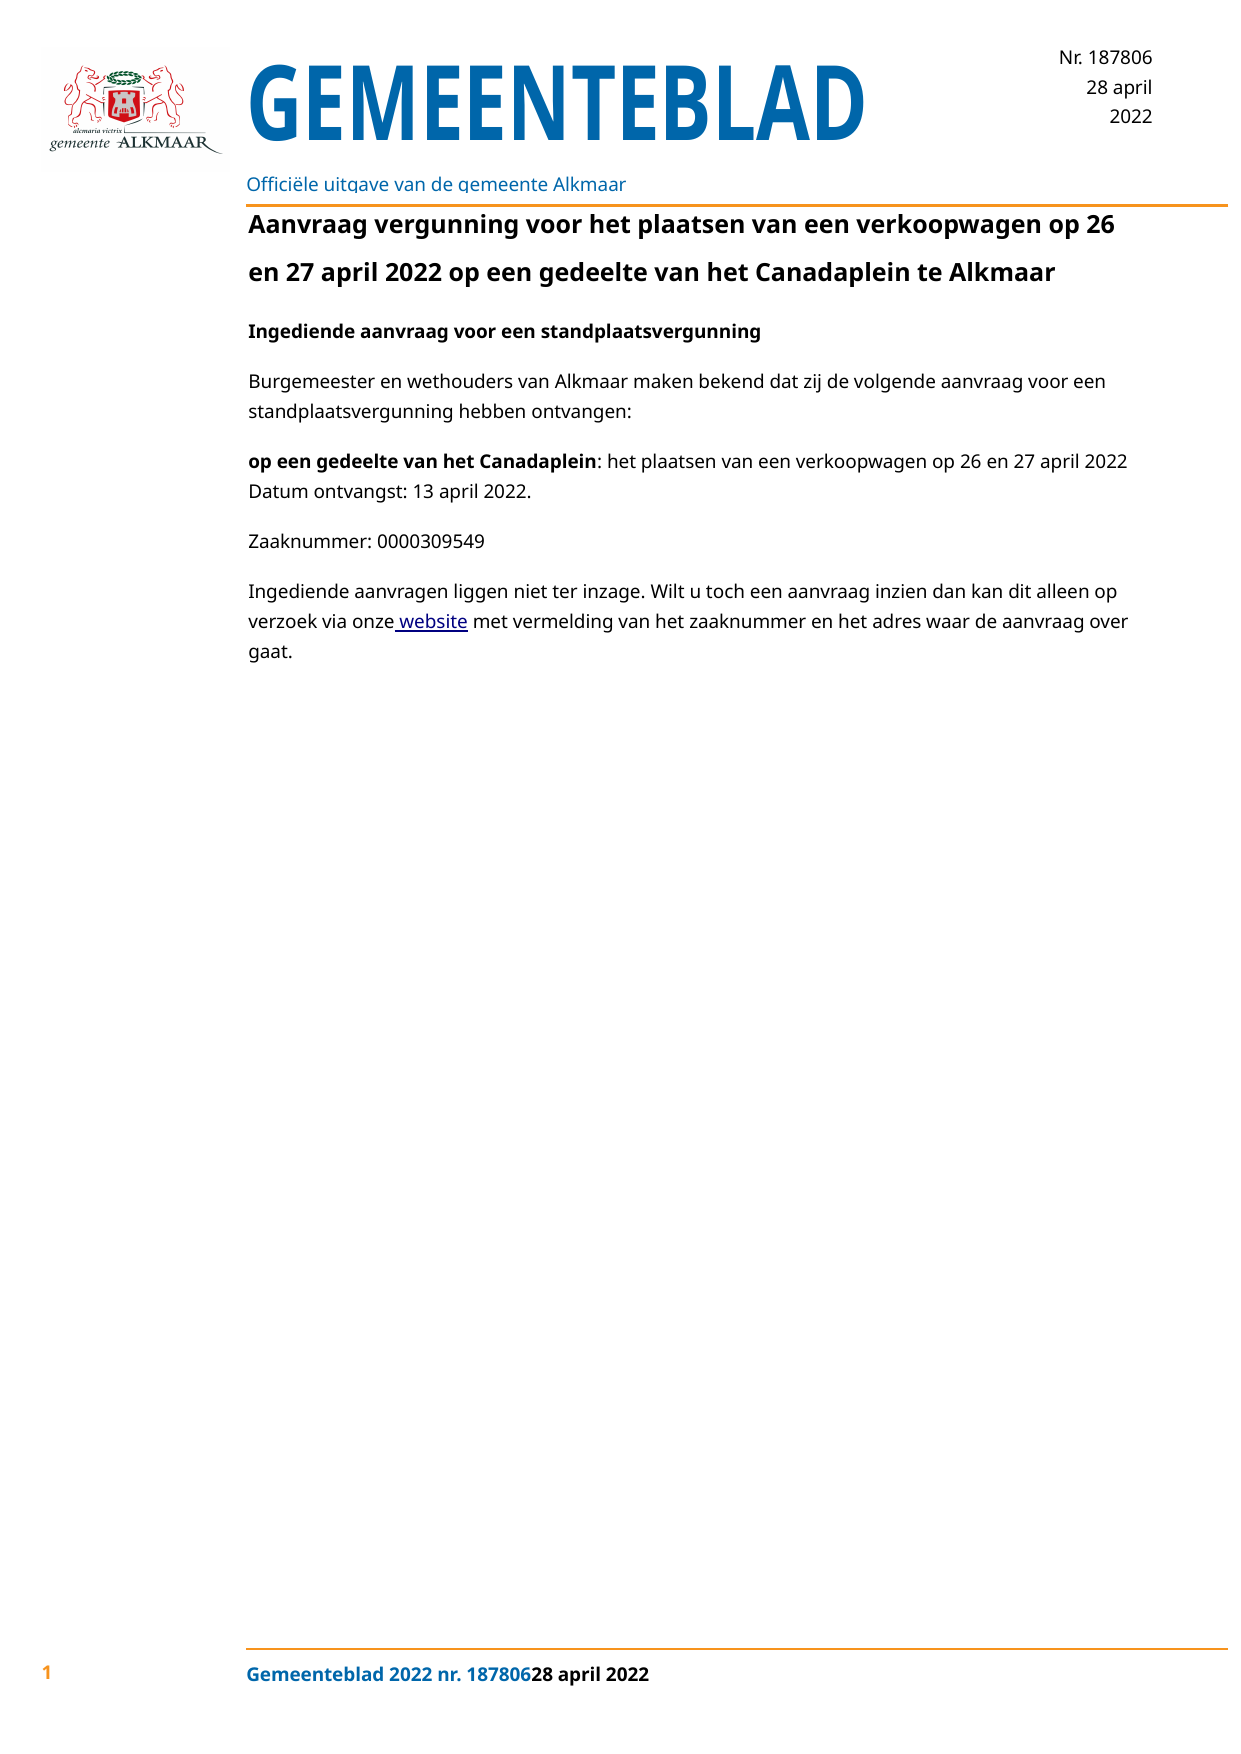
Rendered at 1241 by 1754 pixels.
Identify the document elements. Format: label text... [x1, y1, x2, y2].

text Ingediende aanvragen liggen niet ter inzage. Wilt u toch een aanvraag inzien dan kan dit alleen op verzoek via onze website met vermelding van het zaaknummer en het adres waar de aanvraag over gaat. [248, 579, 1152, 664]
picture [41, 47, 231, 172]
text Aanvraag vergunning voor het plaatsen van een verkoopwagen op 26 en 27 april 2022 op een gedeelte van het Canadaplein te Alkmaar [248, 207, 1152, 288]
text Ingediende aanvraag voor een standplaatsvergunning [248, 318, 1152, 344]
text Burgemeester en wethouders van Alkmaar maken bekend dat zij de volgende aanvraag voor een standplaatsvergunning hebben ontvangen: [248, 368, 1152, 424]
text Zaaknummer: 0000309549 [248, 528, 1152, 554]
text op een gedeelte van het Canadaplein: het plaatsen van een verkoopwagen op 26 en 27 april 2022 Datum ontvangst: 13 april 2022. [248, 448, 1152, 504]
